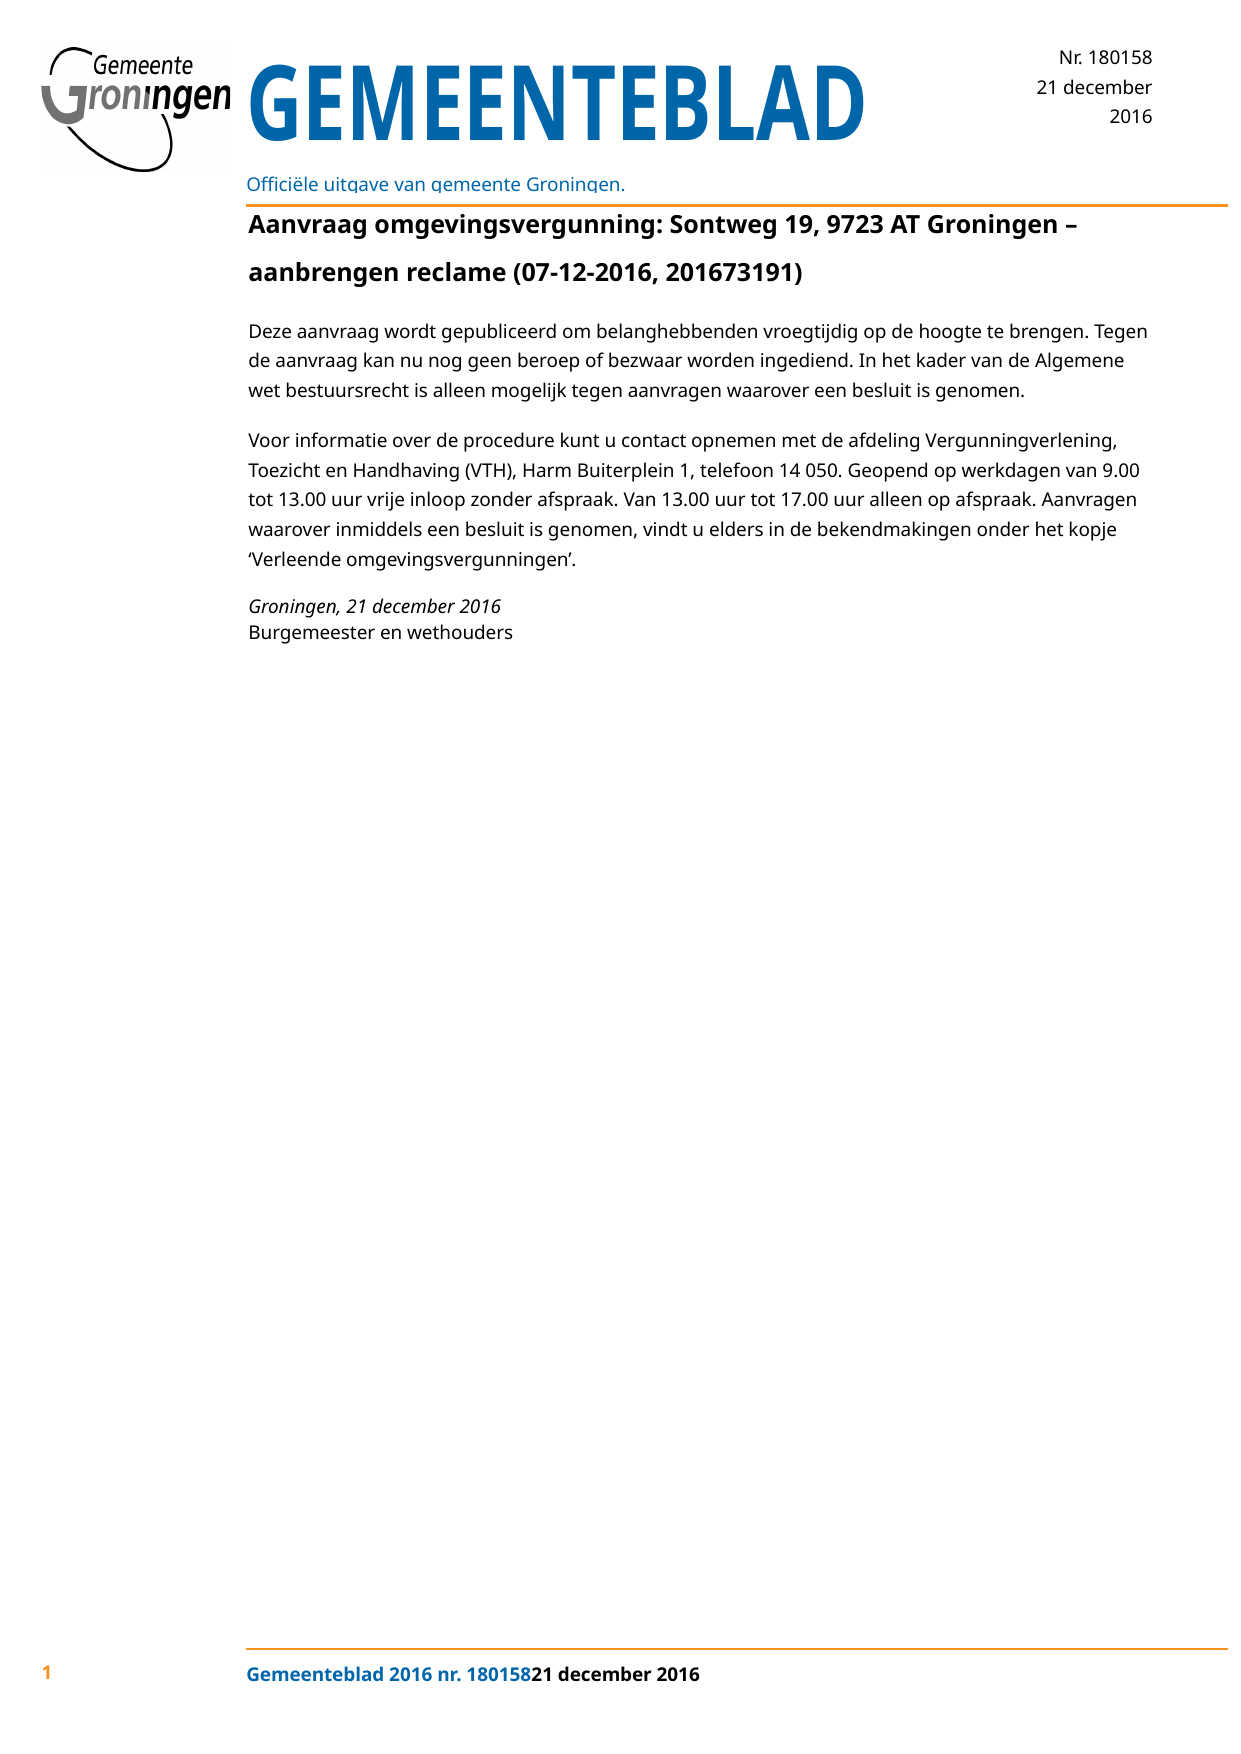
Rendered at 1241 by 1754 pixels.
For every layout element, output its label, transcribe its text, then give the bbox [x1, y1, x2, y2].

text Groningen, 21 december 2016 [248, 594, 1152, 619]
picture [41, 47, 231, 172]
text Burgemeester en wethouders [248, 619, 1152, 645]
text Voor informatie over de procedure kunt u contact opnemen met de afdeling Vergunningverlening, Toezicht en Handhaving (VTH), Harm Buiterplein 1, telefoon 14 050. Geopend op werkdagen van 9.00 tot 13.00 uur vrije inloop zonder afspraak. Van 13.00 uur tot 17.00 uur alleen op afspraak. Aanvragen waarover inmiddels een besluit is genomen, vindt u elders in de bekendmakingen onder het kopje ‘Verleende omgevingsvergunningen’. [248, 427, 1152, 572]
text Deze aanvraag wordt gepubliceerd om belanghebbenden vroegtijdig op de hoogte te brengen. Tegen de aanvraag kan nu nog geen beroep of bezwaar worden ingediend. In het kader van de Algemene wet bestuursrecht is alleen mogelijk tegen aanvragen waarover een besluit is genomen. [248, 318, 1152, 403]
text Aanvraag omgevingsvergunning: Sontweg 19, 9723 AT Groningen – aanbrengen reclame (07-12-2016, 201673191) [248, 207, 1152, 288]
